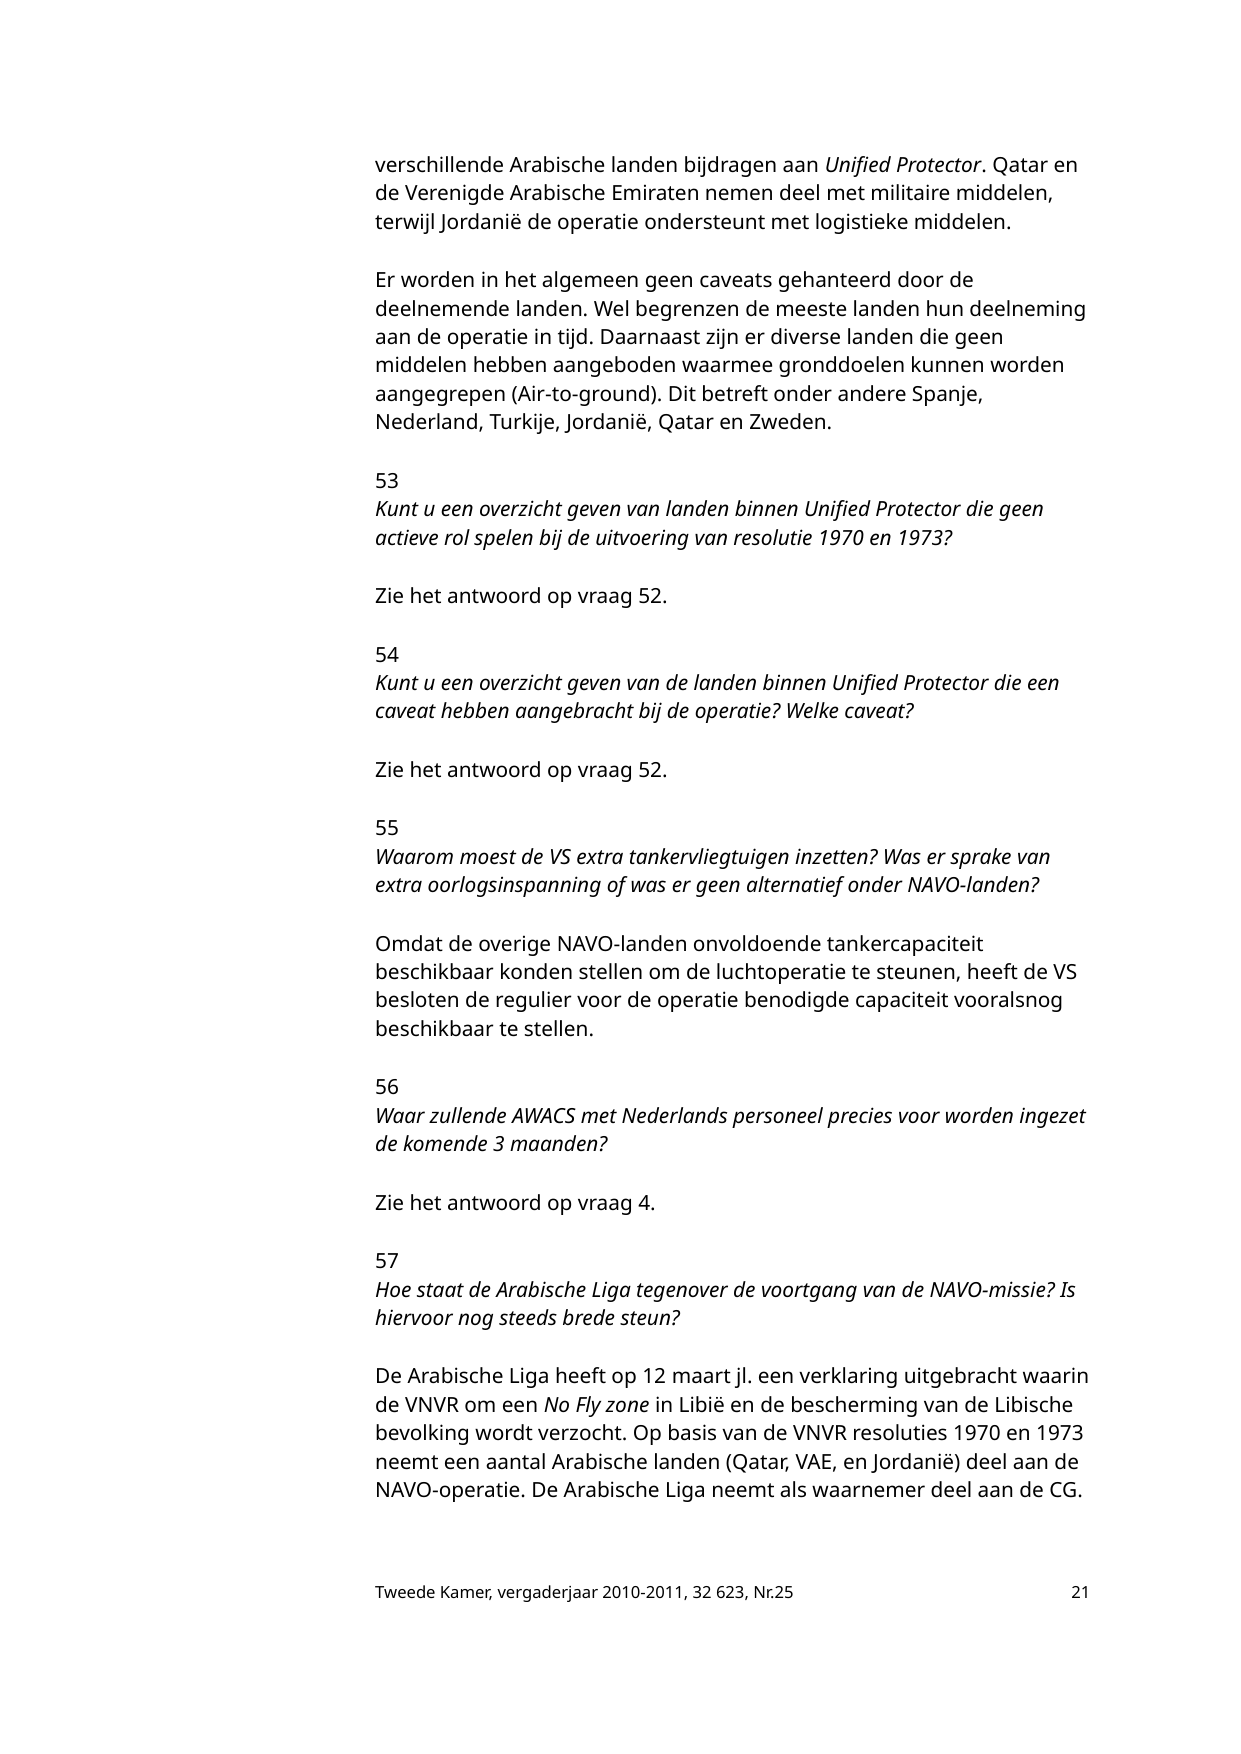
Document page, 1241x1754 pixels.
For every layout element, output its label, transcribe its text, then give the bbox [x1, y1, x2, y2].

text 53 [375, 466, 1090, 494]
text Waar zullende AWACS met Nederlands personeel precies voor worden ingezet de komende 3 maanden? [375, 1101, 1090, 1158]
text Zie het antwoord op vraag 4. [375, 1188, 1090, 1216]
text Hoe staat de Arabische Liga tegenover de voortgang van de NAVO-missie? Is hiervoor nog steeds brede steun? [375, 1275, 1090, 1332]
text 55 [375, 813, 1090, 842]
text Kunt u een overzicht geven van landen binnen Unified Protector die geen actieve rol spelen bij de uitvoering van resolutie 1970 en 1973? [375, 494, 1090, 551]
text De Arabische Liga heeft op 12 maart jl. een verklaring uitgebracht waarin de VNVR om een No Fly zone in Libië en de bescherming van de Libische bevolking wordt verzocht. Op basis van de VNVR resoluties 1970 en 1973 neemt een aantal Arabische landen (Qatar, VAE, en Jordanië) deel aan de NAVO-operatie. De Arabische Liga neemt als waarnemer deel aan de CG. [375, 1362, 1090, 1504]
text Kunt u een overzicht geven van de landen binnen Unified Protector die een caveat hebben aangebracht bij de operatie? Welke caveat? [375, 668, 1090, 725]
text 57 [375, 1246, 1090, 1275]
text verschillende Arabische landen bijdragen aan Unified Protector. Qatar en de Verenigde Arabische Emiraten nemen deel met militaire middelen, terwijl Jordanië de operatie ondersteunt met logistieke middelen. [375, 150, 1090, 235]
text 56 [375, 1072, 1090, 1101]
text 54 [375, 640, 1090, 668]
text Omdat de overige NAVO-landen onvoldoende tankercapaciteit beschikbaar konden stellen om de luchtoperatie te steunen, heeft de VS besloten de regulier voor de operatie benodigde capaciteit vooralsnog beschikbaar te stellen. [375, 929, 1090, 1042]
text Waarom moest de VS extra tankervliegtuigen inzetten? Was er sprake van extra oorlogsinspanning of was er geen alternatief onder NAVO-landen? [375, 842, 1090, 899]
text Er worden in het algemeen geen caveats gehanteerd door de deelnemende landen. Wel begrenzen de meeste landen hun deelneming aan de operatie in tijd. Daarnaast zijn er diverse landen die geen middelen hebben aangeboden waarmee gronddoelen kunnen worden aangegrepen (Air-to-ground). Dit betreft onder andere Spanje, Nederland, Turkije, Jordanië, Qatar en Zweden. [375, 265, 1090, 436]
text Zie het antwoord op vraag 52. [375, 581, 1090, 610]
text Zie het antwoord op vraag 52. [375, 755, 1090, 783]
